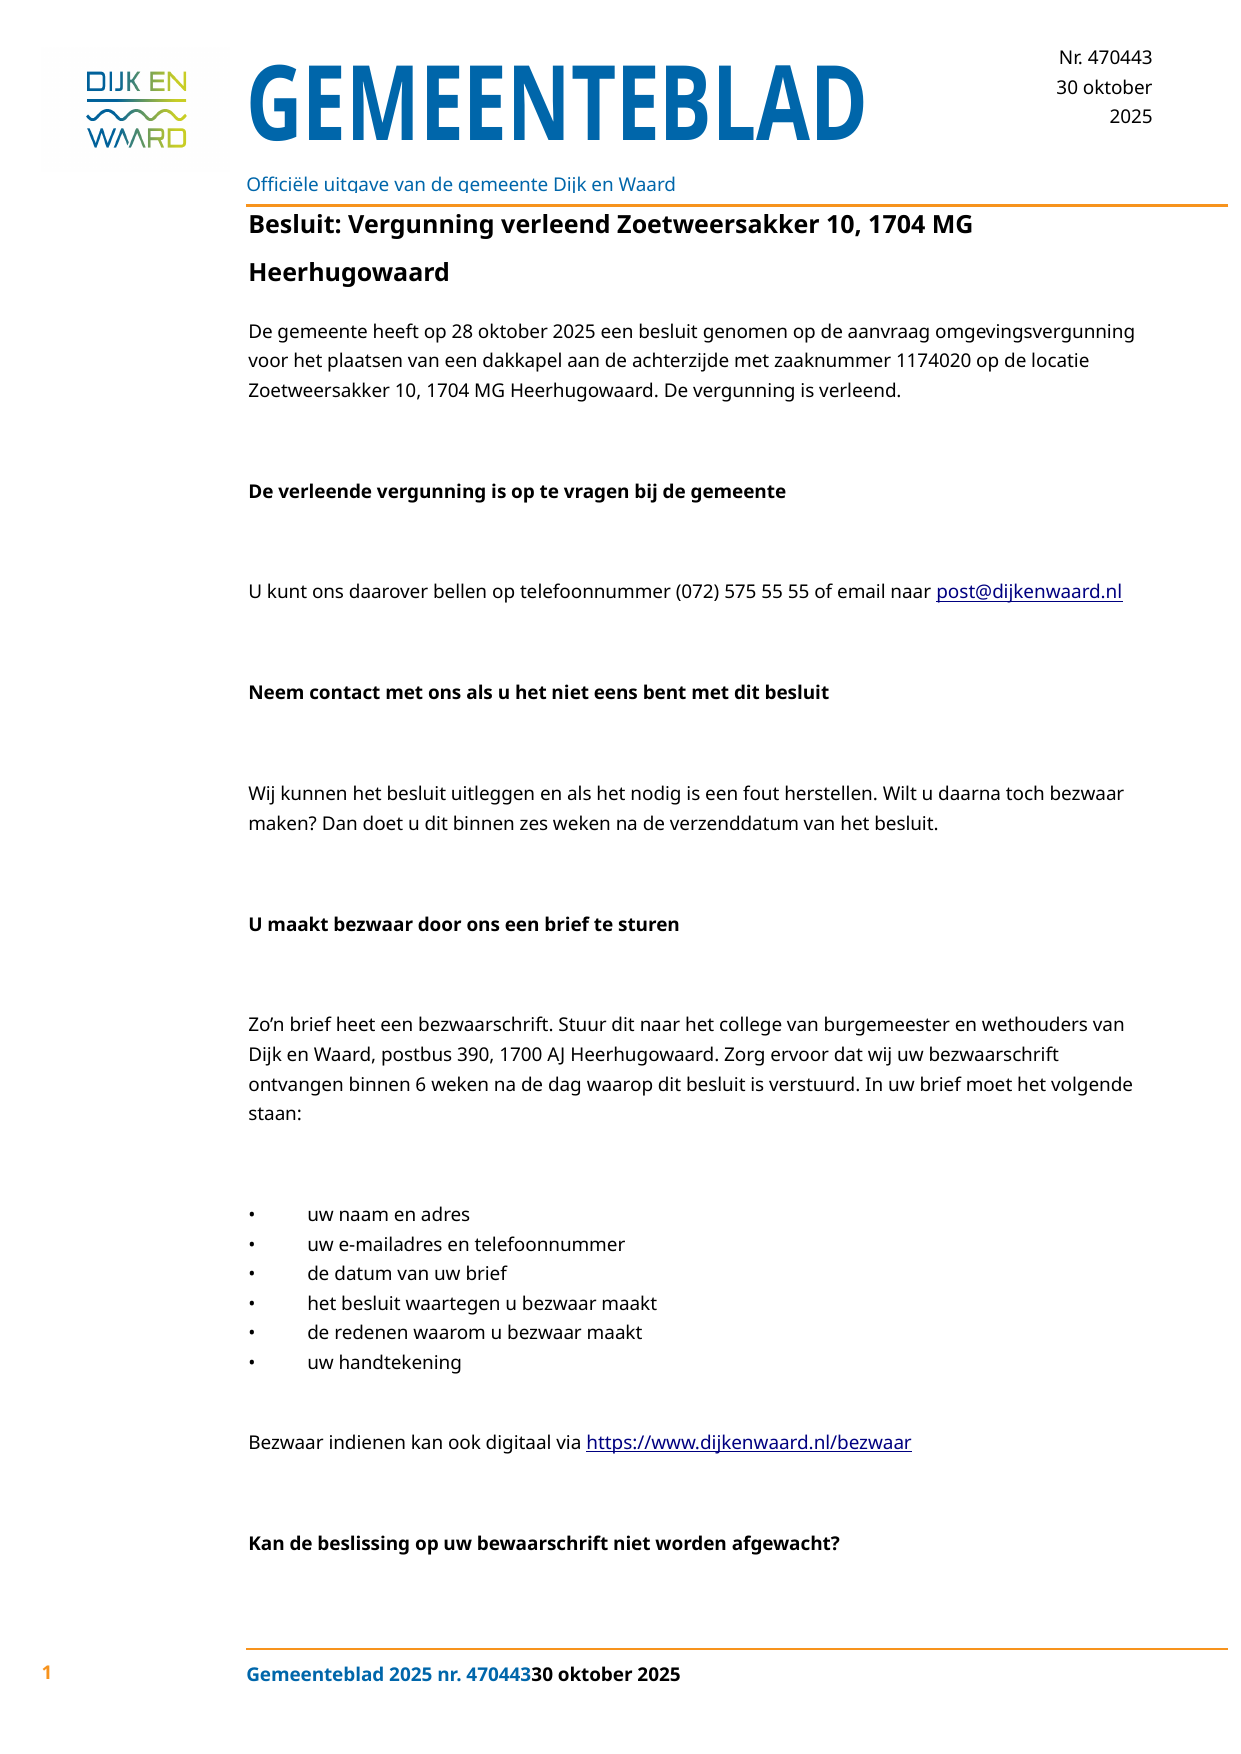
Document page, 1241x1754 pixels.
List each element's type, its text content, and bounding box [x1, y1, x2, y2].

text Besluit: Vergunning verleend Zoetweersakker 10, 1704 MG Heerhugowaard [248, 207, 1152, 288]
text U kunt ons daarover bellen op telefoonnummer (072) 575 55 55 of email naar post@dijkenwaard.nl [248, 579, 1152, 604]
list de redenen waarom u bezwaar maakt [248, 1319, 1152, 1345]
text De gemeente heeft op 28 oktober 2025 een besluit genomen op de aanvraag omgevingsvergunning voor het plaatsen van een dakkapel aan de achterzijde met zaaknummer 1174020 op de locatie Zoetweersakker 10, 1704 MG Heerhugowaard. De vergunning is verleend. [248, 318, 1152, 403]
list het besluit waartegen u bezwaar maakt [248, 1290, 1152, 1316]
picture [41, 47, 231, 172]
text Neem contact met ons als u het niet eens bent met dit besluit [248, 679, 1152, 705]
list uw handtekening [248, 1349, 1152, 1375]
text Zo’n brief heet een bezwaarschrift. Stuur dit naar het college van burgemeester en wethouders van Dijk en Waard, postbus 390, 1700 AJ Heerhugowaard. Zorg ervoor dat wij uw bezwaarschrift ontvangen binnen 6 weken na de dag waarop dit besluit is verstuurd. In uw brief moet het volgende staan: [248, 1012, 1152, 1126]
text Bezwaar indienen kan ook digitaal via https://www.dijkenwaard.nl/bezwaar [248, 1429, 1152, 1455]
text U maakt bezwaar door ons een brief te sturen [248, 911, 1152, 937]
text Wij kunnen het besluit uitleggen en als het nodig is een fout herstellen. Wilt u daarna toch bezwaar maken? Dan doet u dit binnen zes weken na de verzenddatum van het besluit. [248, 780, 1152, 836]
text De verleende vergunning is op te vragen bij de gemeente [248, 478, 1152, 504]
list de datum van uw brief [248, 1260, 1152, 1286]
list uw naam en adres [248, 1201, 1152, 1227]
text Kan de beslissing op uw bewaarschrift niet worden afgewacht? [248, 1530, 1152, 1556]
list uw e-mailadres en telefoonnummer [248, 1231, 1152, 1257]
